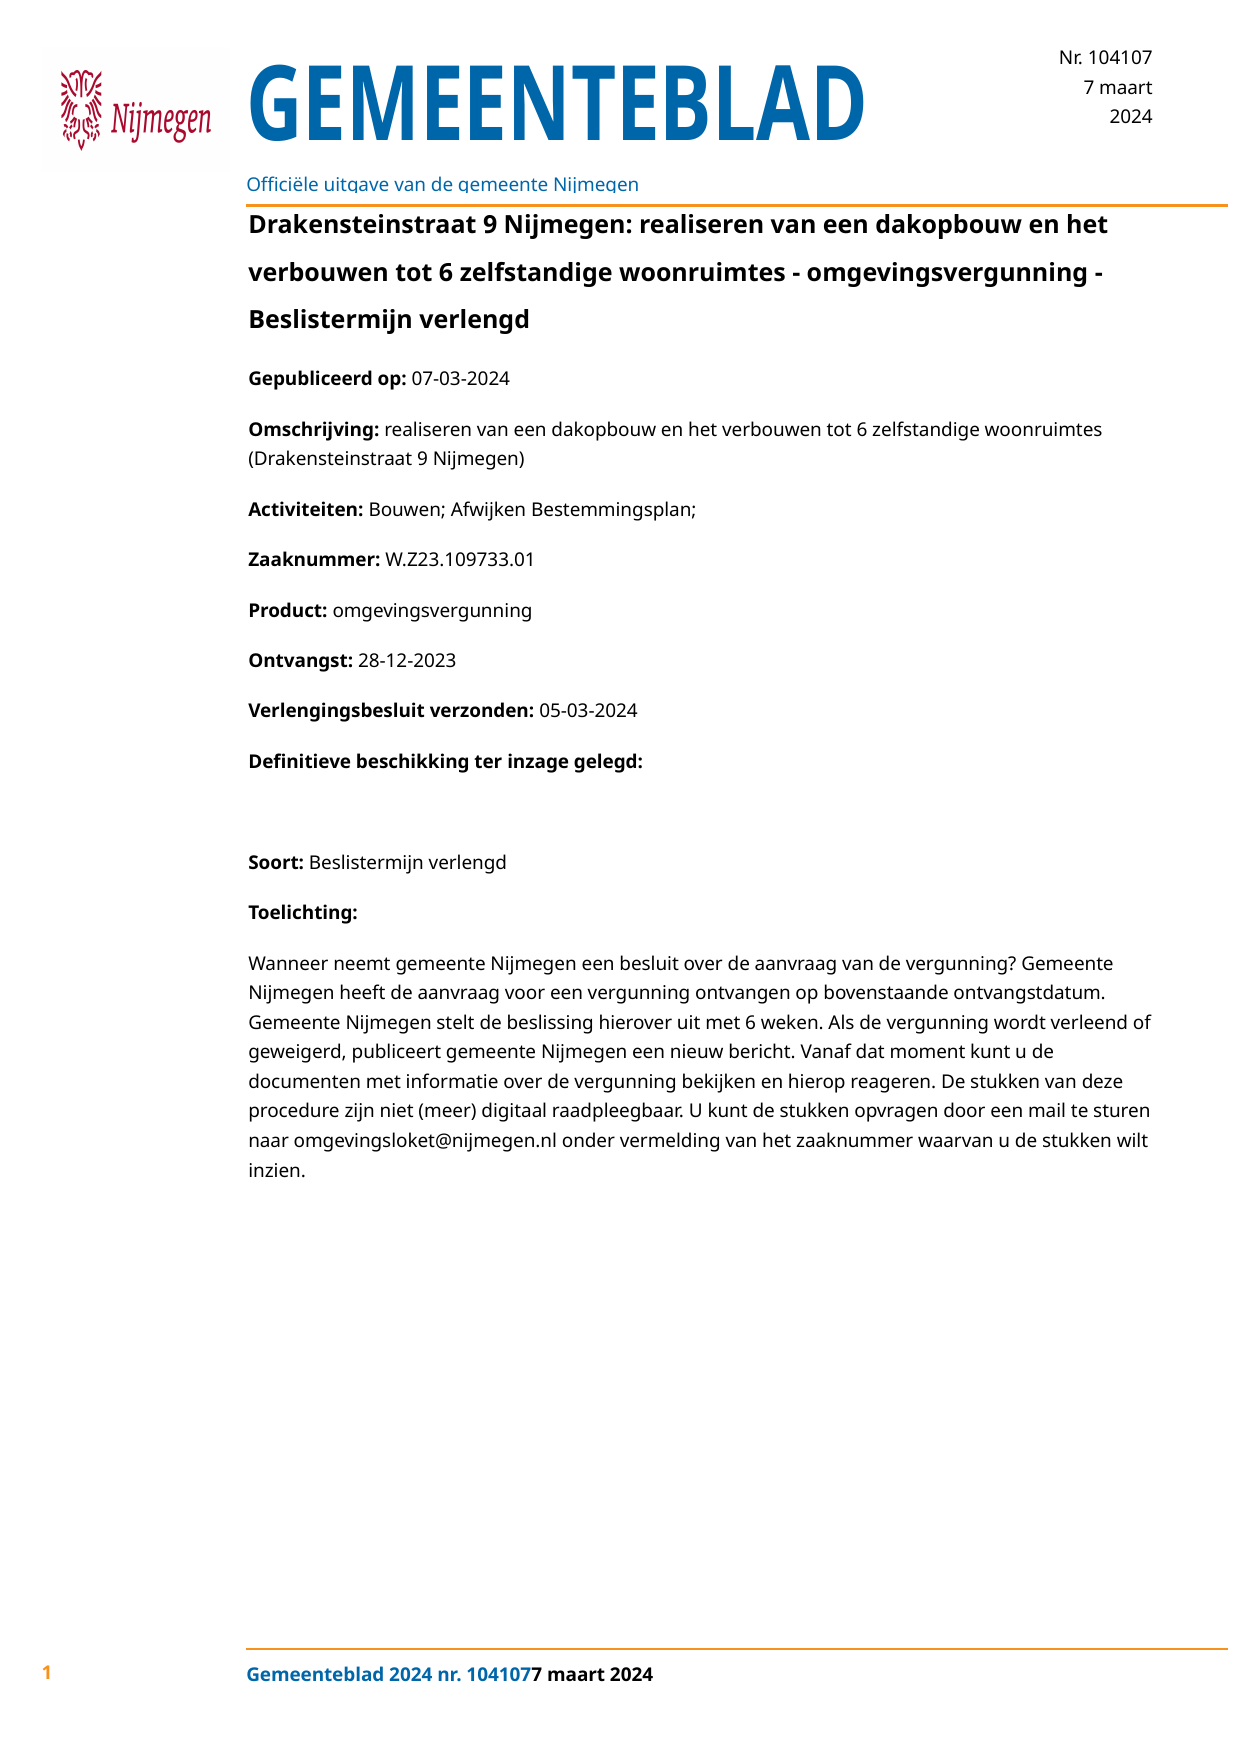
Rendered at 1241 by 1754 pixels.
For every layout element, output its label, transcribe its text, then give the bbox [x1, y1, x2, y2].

text Gepubliceerd op: 07-03-2024 [248, 366, 1152, 391]
text Soort: Beslistermijn verlengd [248, 849, 1152, 874]
text Definitieve beschikking ter inzage gelegd: [248, 748, 1152, 774]
text Activiteiten: Bouwen; Afwijken Bestemmingsplan; [248, 496, 1152, 522]
picture [41, 47, 231, 172]
text Product: omgevingsvergunning [248, 597, 1152, 622]
text Verlengingsbesluit verzonden: 05-03-2024 [248, 698, 1152, 723]
text Toelichting: [248, 899, 1152, 925]
text Zaaknummer: W.Z23.109733.01 [248, 546, 1152, 572]
text Wanneer neemt gemeente Nijmegen een besluit over de aanvraag van de vergunning? Gemeente Nijmegen heeft de aanvraag voor een vergunning ontvangen op bovenstaande ontvangstdatum. Gemeente Nijmegen stelt de beslissing hierover uit met 6 weken. Als de vergunning wordt verleend of geweigerd, publiceert gemeente Nijmegen een nieuw bericht. Vanaf dat moment kunt u de documenten met informatie over de vergunning bekijken en hierop reageren. De stukken van deze procedure zijn niet (meer) digitaal raadpleegbaar. U kunt de stukken opvragen door een mail te sturen naar omgevingsloket@nijmegen.nl onder vermelding van het zaaknummer waarvan u de stukken wilt inzien. [248, 950, 1152, 1182]
text Omschrijving: realiseren van een dakopbouw en het verbouwen tot 6 zelfstandige woonruimtes (Drakensteinstraat 9 Nijmegen) [248, 416, 1152, 471]
text Drakensteinstraat 9 Nijmegen: realiseren van een dakopbouw en het verbouwen tot 6 zelfstandige woonruimtes - omgevingsvergunning - Beslistermijn verlengd [248, 207, 1152, 336]
text Ontvangst: 28-12-2023 [248, 647, 1152, 673]
